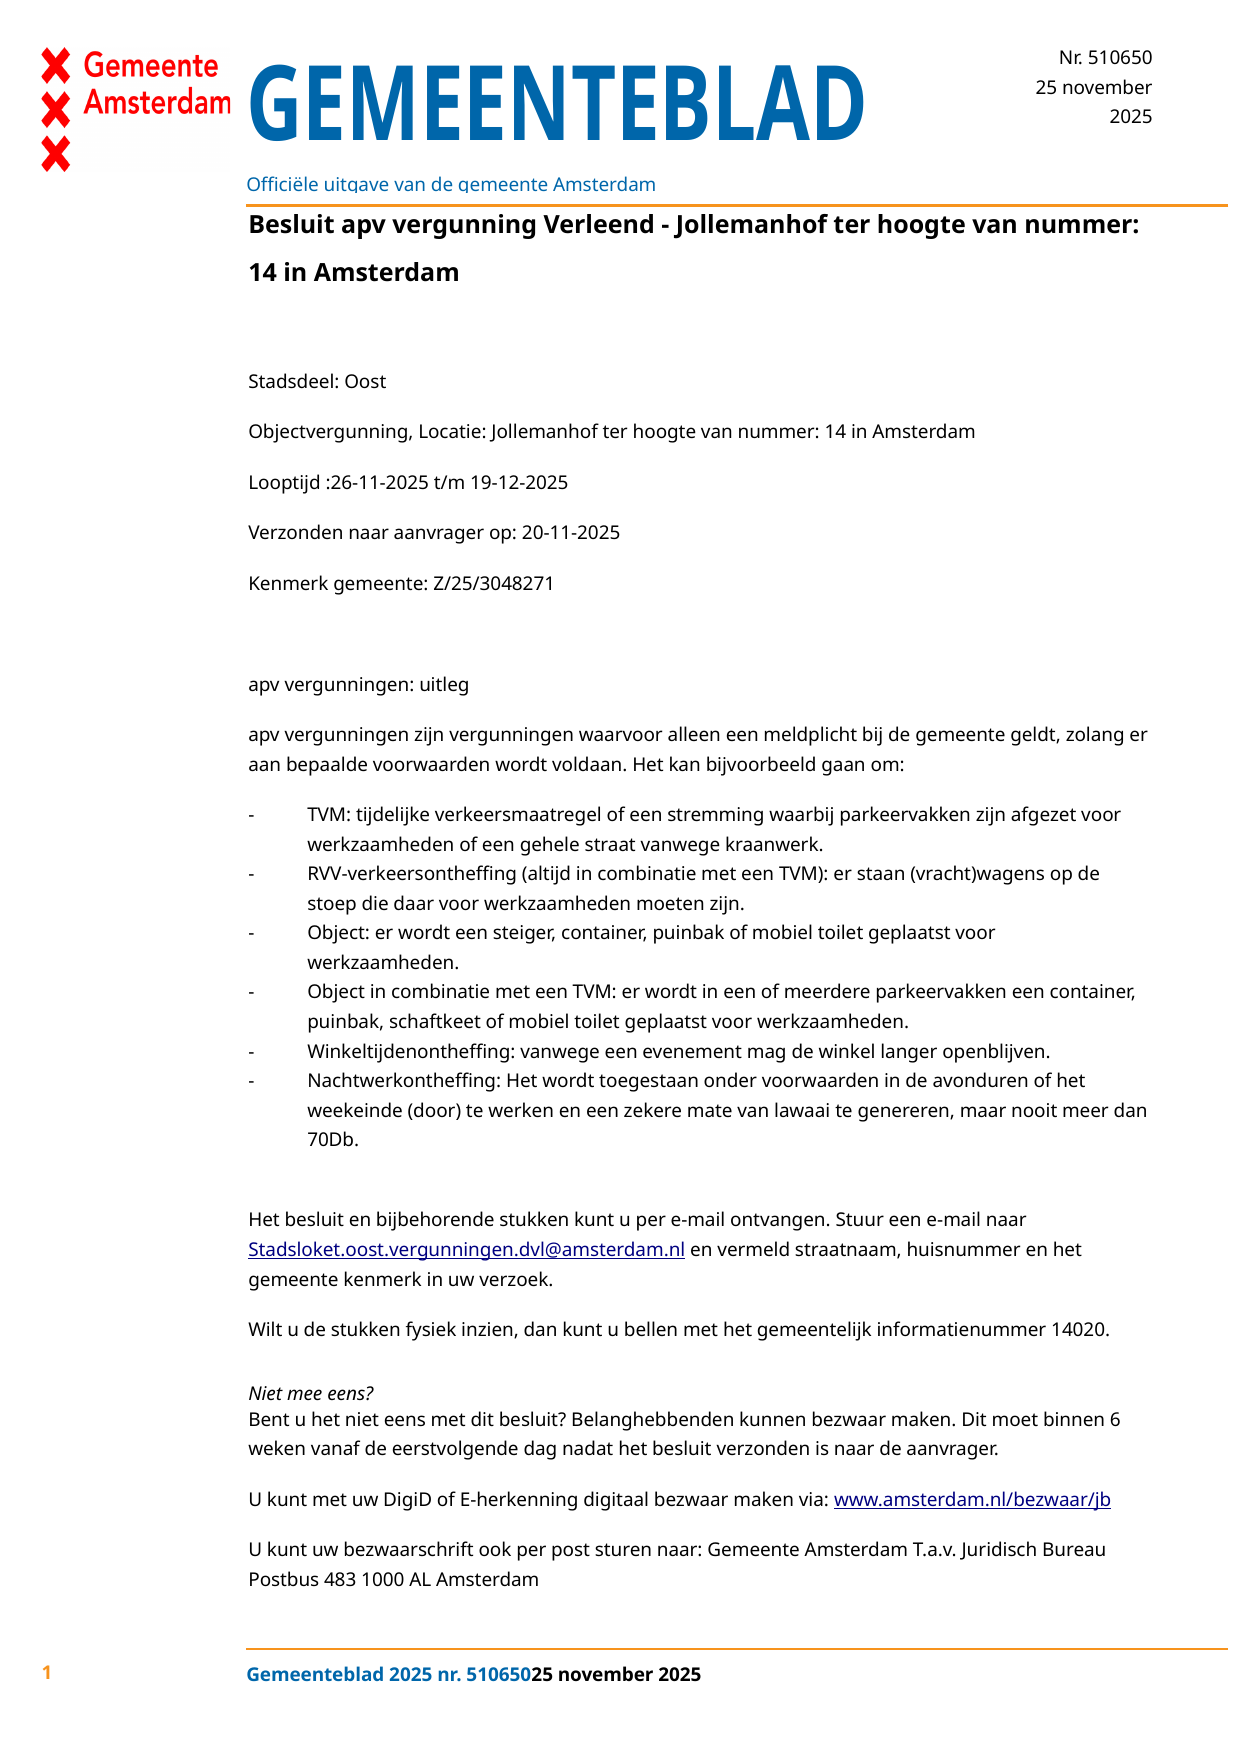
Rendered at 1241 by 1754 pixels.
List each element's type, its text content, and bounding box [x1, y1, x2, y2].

text Looptijd :26-11-2025 t/m 19-12-2025 [248, 469, 1152, 495]
text Verzonden naar aanvrager op: 20-11-2025 [248, 519, 1152, 545]
text U kunt met uw DigiD of E-herkenning digitaal bezwaar maken via: www.amsterdam.nl/bezwaar/jb [248, 1486, 1152, 1512]
text Besluit apv vergunning Verleend - Jollemanhof ter hoogte van nummer: 14 in Amsterdam [248, 207, 1152, 288]
text Stadsdeel: Oost [248, 368, 1152, 394]
list Object: er wordt een steiger, container, puinbak of mobiel toilet geplaatst voor werkzaamheden. [248, 919, 1152, 975]
text apv vergunningen zijn vergunningen waarvoor alleen een meldplicht bij de gemeente geldt, zolang er aan bepaalde voorwaarden wordt voldaan. Het kan bijvoorbeeld gaan om: [248, 721, 1152, 777]
list TVM: tijdelijke verkeersmaatregel of een stremming waarbij parkeervakken zijn afgezet voor werkzaamheden of een gehele straat vanwege kraanwerk. [248, 801, 1152, 857]
text Het besluit en bijbehorende stukken kunt u per e-mail ontvangen. Stuur een e-mail naar Stadsloket.oost.vergunningen.dvl@amsterdam.nl en vermeld straatnaam, huisnummer en het gemeente kenmerk in uw verzoek. [248, 1207, 1152, 1292]
text apv vergunningen: uitleg [248, 671, 1152, 697]
text Niet mee eens? [248, 1380, 1152, 1406]
text Kenmerk gemeente: Z/25/3048271 [248, 570, 1152, 596]
list Nachtwerkontheffing: Het wordt toegestaan onder voorwaarden in de avonduren of het weekeinde (door) te werken en een zekere mate van lawaai te genereren, maar nooit meer dan 70Db. [248, 1067, 1152, 1152]
text Wilt u de stukken fysiek inzien, dan kunt u bellen met het gemeentelijk informatienummer 14020. [248, 1316, 1152, 1342]
text U kunt uw bezwaarschrift ook per post sturen naar: Gemeente Amsterdam T.a.v. Juridisch Bureau Postbus 483 1000 AL Amsterdam [248, 1536, 1152, 1592]
picture [41, 47, 231, 172]
list Object in combinatie met een TVM: er wordt in een of meerdere parkeervakken een container, puinbak, schaftkeet of mobiel toilet geplaatst voor werkzaamheden. [248, 979, 1152, 1034]
text Objectvergunning, Locatie: Jollemanhof ter hoogte van nummer: 14 in Amsterdam [248, 419, 1152, 444]
list Winkeltijdenontheffing: vanwege een evenement mag de winkel langer openblijven. [248, 1038, 1152, 1064]
list RVV-verkeersontheffing (altijd in combinatie met een TVM): er staan (vracht)wagens op de stoep die daar voor werkzaamheden moeten zijn. [248, 860, 1152, 916]
text Bent u het niet eens met dit besluit? Belanghebbenden kunnen bezwaar maken. Dit moet binnen 6 weken vanaf de eerstvolgende dag nadat het besluit verzonden is naar de aanvrager. [248, 1406, 1152, 1461]
